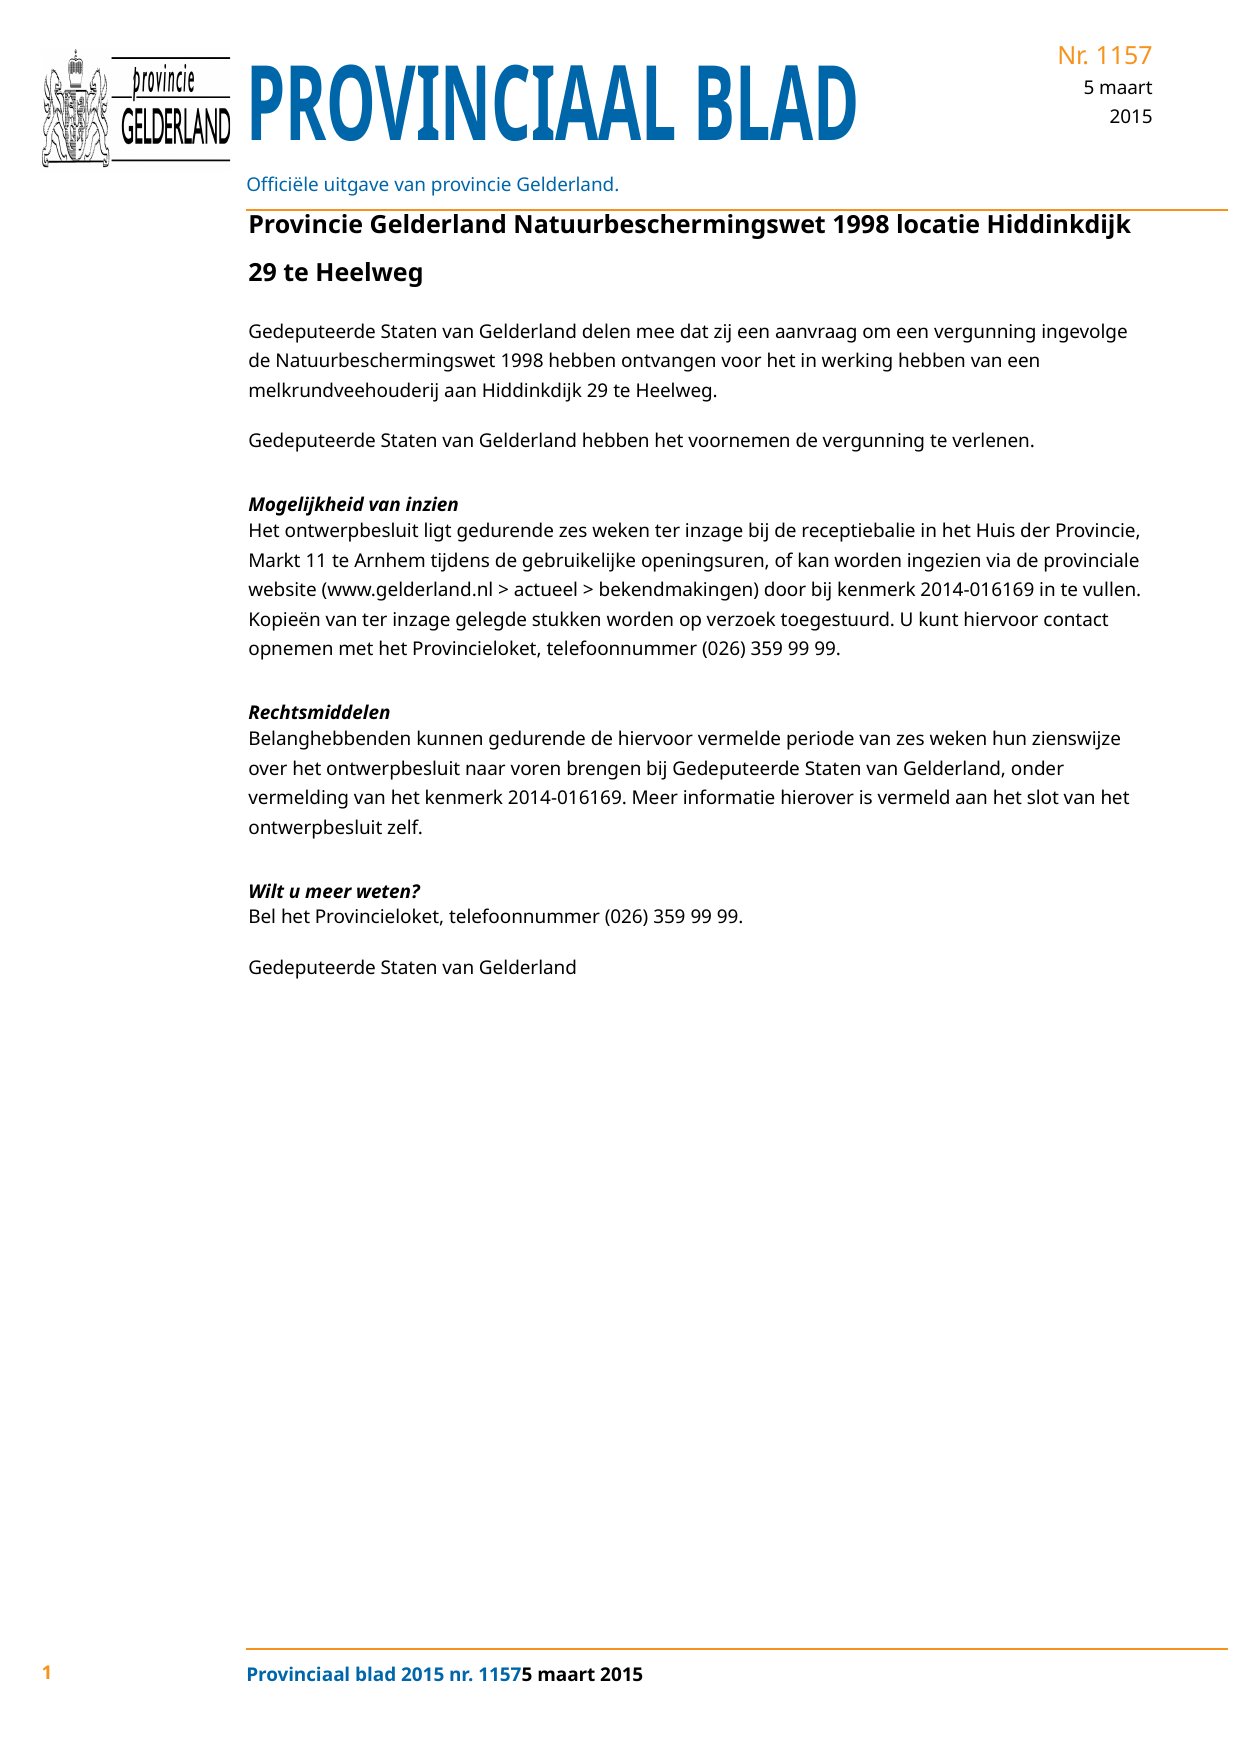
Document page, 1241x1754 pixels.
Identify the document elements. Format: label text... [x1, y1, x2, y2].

text Het ontwerpbesluit ligt gedurende zes weken ter inzage bij de receptiebalie in het Huis der Provincie, Markt 11 te Arnhem tijdens de gebruikelijke openingsuren, of kan worden ingezien via de provinciale website (www.gelderland.nl > actueel > bekendmakingen) door bij kenmerk 2014-016169 in te vullen. Kopieën van ter inzage gelegde stukken worden op verzoek toegestuurd. U kunt hiervoor contact opnemen met het Provincieloket, telefoonnummer (026) 359 99 99. [248, 517, 1152, 661]
text Belanghebbenden kunnen gedurende de hiervoor vermelde periode van zes weken hun zienswijze over het ontwerpbesluit naar voren brengen bij Gedeputeerde Staten van Gelderland, onder vermelding van het kenmerk 2014-016169. Meer informatie hierover is vermeld aan het slot van het ontwerpbesluit zelf. [248, 725, 1152, 840]
text Gedeputeerde Staten van Gelderland hebben het voornemen de vergunning te verlenen. [248, 427, 1152, 453]
text Wilt u meer weten? [248, 878, 1152, 904]
text Gedeputeerde Staten van Gelderland delen mee dat zij een aanvraag om een vergunning ingevolge de Natuurbeschermingswet 1998 hebben ontvangen voor het in werking hebben van een melkrundveehouderij aan Hiddinkdijk 29 te Heelweg. [248, 318, 1152, 403]
text Bel het Provincieloket, telefoonnummer (026) 359 99 99. [248, 904, 1152, 929]
text Rechtsmiddelen [248, 699, 1152, 725]
text Gedeputeerde Staten van Gelderland [248, 954, 1152, 980]
text Mogelijkheid van inzien [248, 491, 1152, 517]
text Provincie Gelderland Natuurbeschermingswet 1998 locatie Hiddinkdijk 29 te Heelweg [248, 211, 1152, 288]
picture [41, 47, 231, 172]
